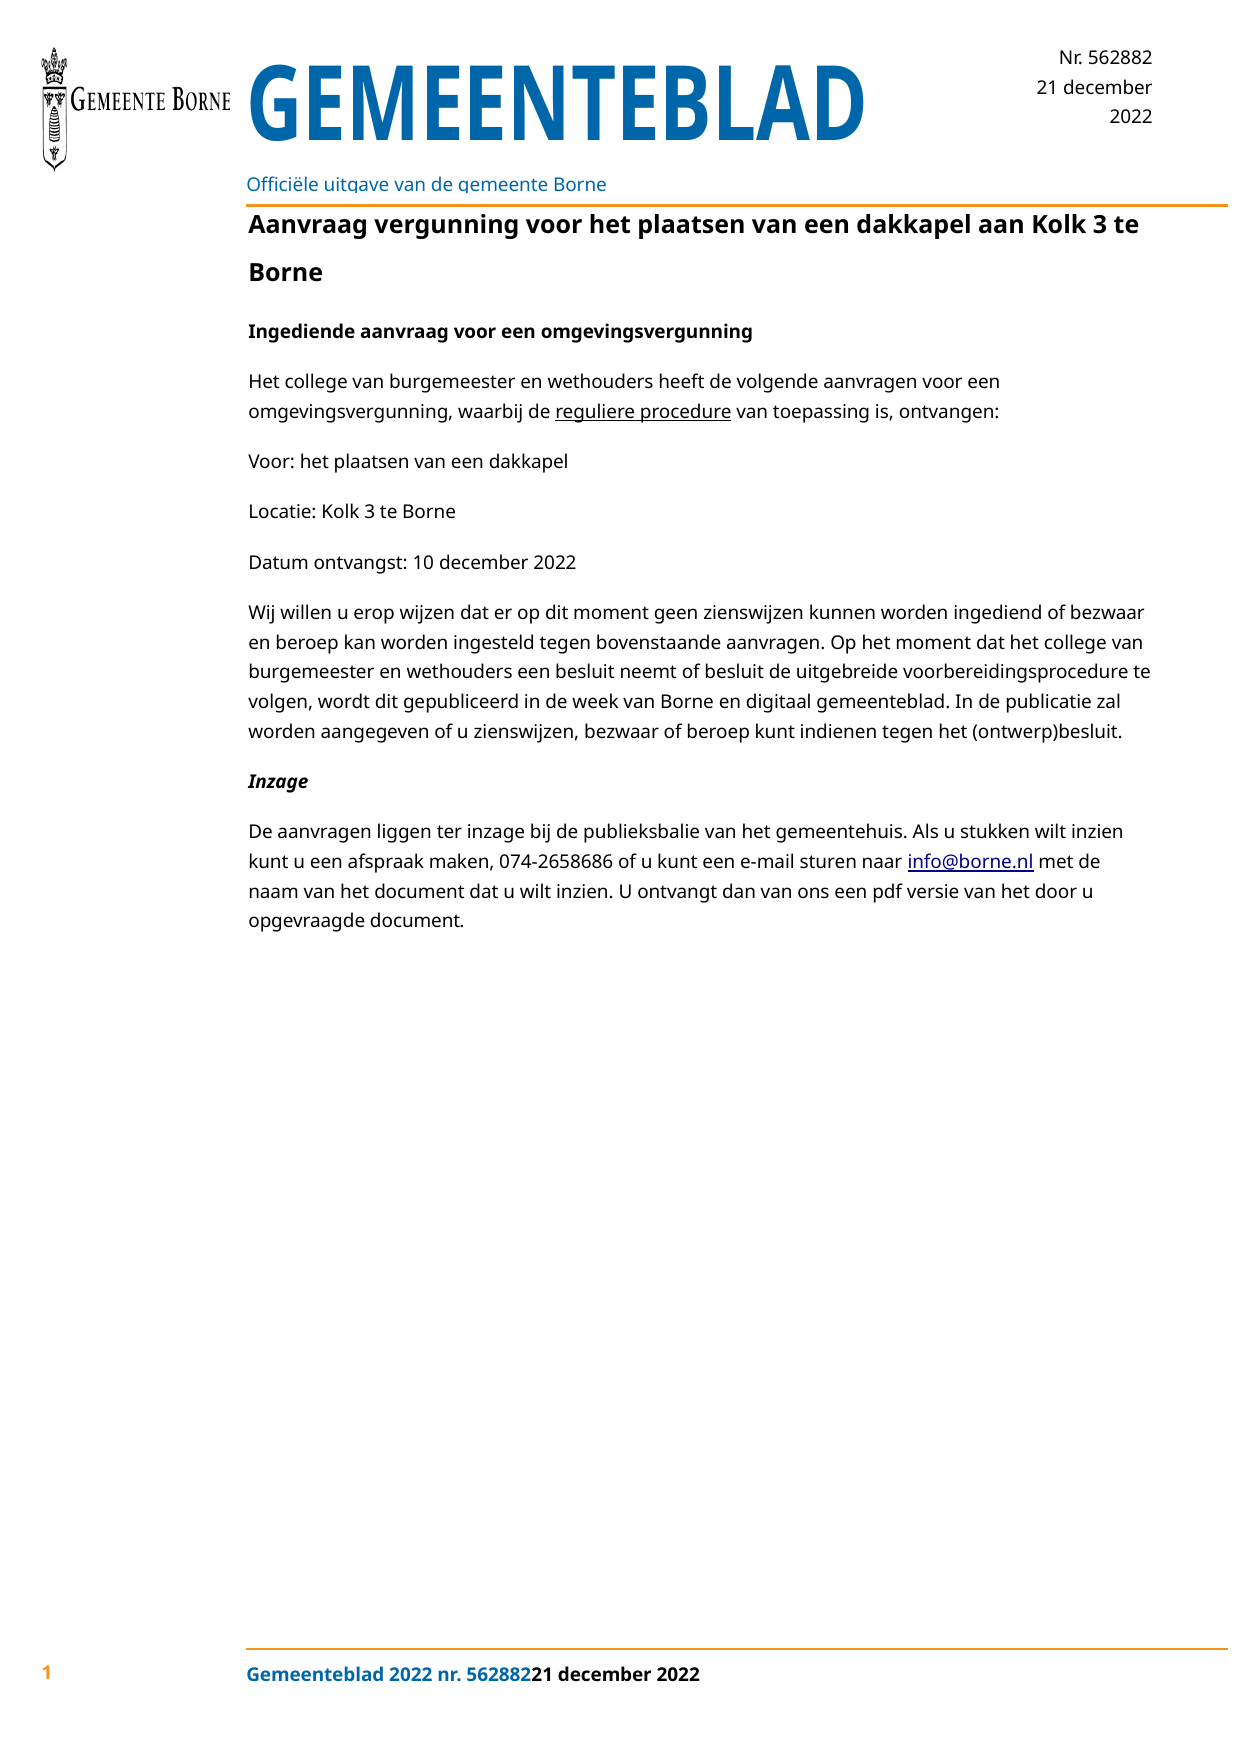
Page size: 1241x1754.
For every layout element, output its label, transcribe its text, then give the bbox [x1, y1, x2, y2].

text Voor: het plaatsen van een dakkapel [248, 448, 1152, 474]
text Het college van burgemeester en wethouders heeft de volgende aanvragen voor een omgevingsvergunning, waarbij de reguliere procedure van toepassing is, ontvangen: [248, 368, 1152, 424]
text Aanvraag vergunning voor het plaatsen van een dakkapel aan Kolk 3 te Borne [248, 207, 1152, 288]
text De aanvragen liggen ter inzage bij de publieksbalie van het gemeentehuis. Als u stukken wilt inzien kunt u een afspraak maken, 074-2658686 of u kunt een e-mail sturen naar info@borne.nl met de naam van het document dat u wilt inzien. U ontvangt dan van ons een pdf versie van het door u opgevraagde document. [248, 819, 1152, 933]
text Wij willen u erop wijzen dat er op dit moment geen zienswijzen kunnen worden ingediend of bezwaar en beroep kan worden ingesteld tegen bovenstaande aanvragen. Op het moment dat het college van burgemeester en wethouders een besluit neemt of besluit de uitgebreide voorbereidingsprocedure te volgen, wordt dit gepubliceerd in de week van Borne en digitaal gemeenteblad. In de publicatie zal worden aangegeven of u zienswijzen, bezwaar of beroep kunt indienen tegen het (ontwerp)besluit. [248, 599, 1152, 744]
text Locatie: Kolk 3 te Borne [248, 499, 1152, 524]
text Inzage [248, 768, 1152, 794]
text Datum ontvangst: 10 december 2022 [248, 549, 1152, 575]
picture [41, 47, 231, 172]
text Ingediende aanvraag voor een omgevingsvergunning [248, 318, 1152, 344]
